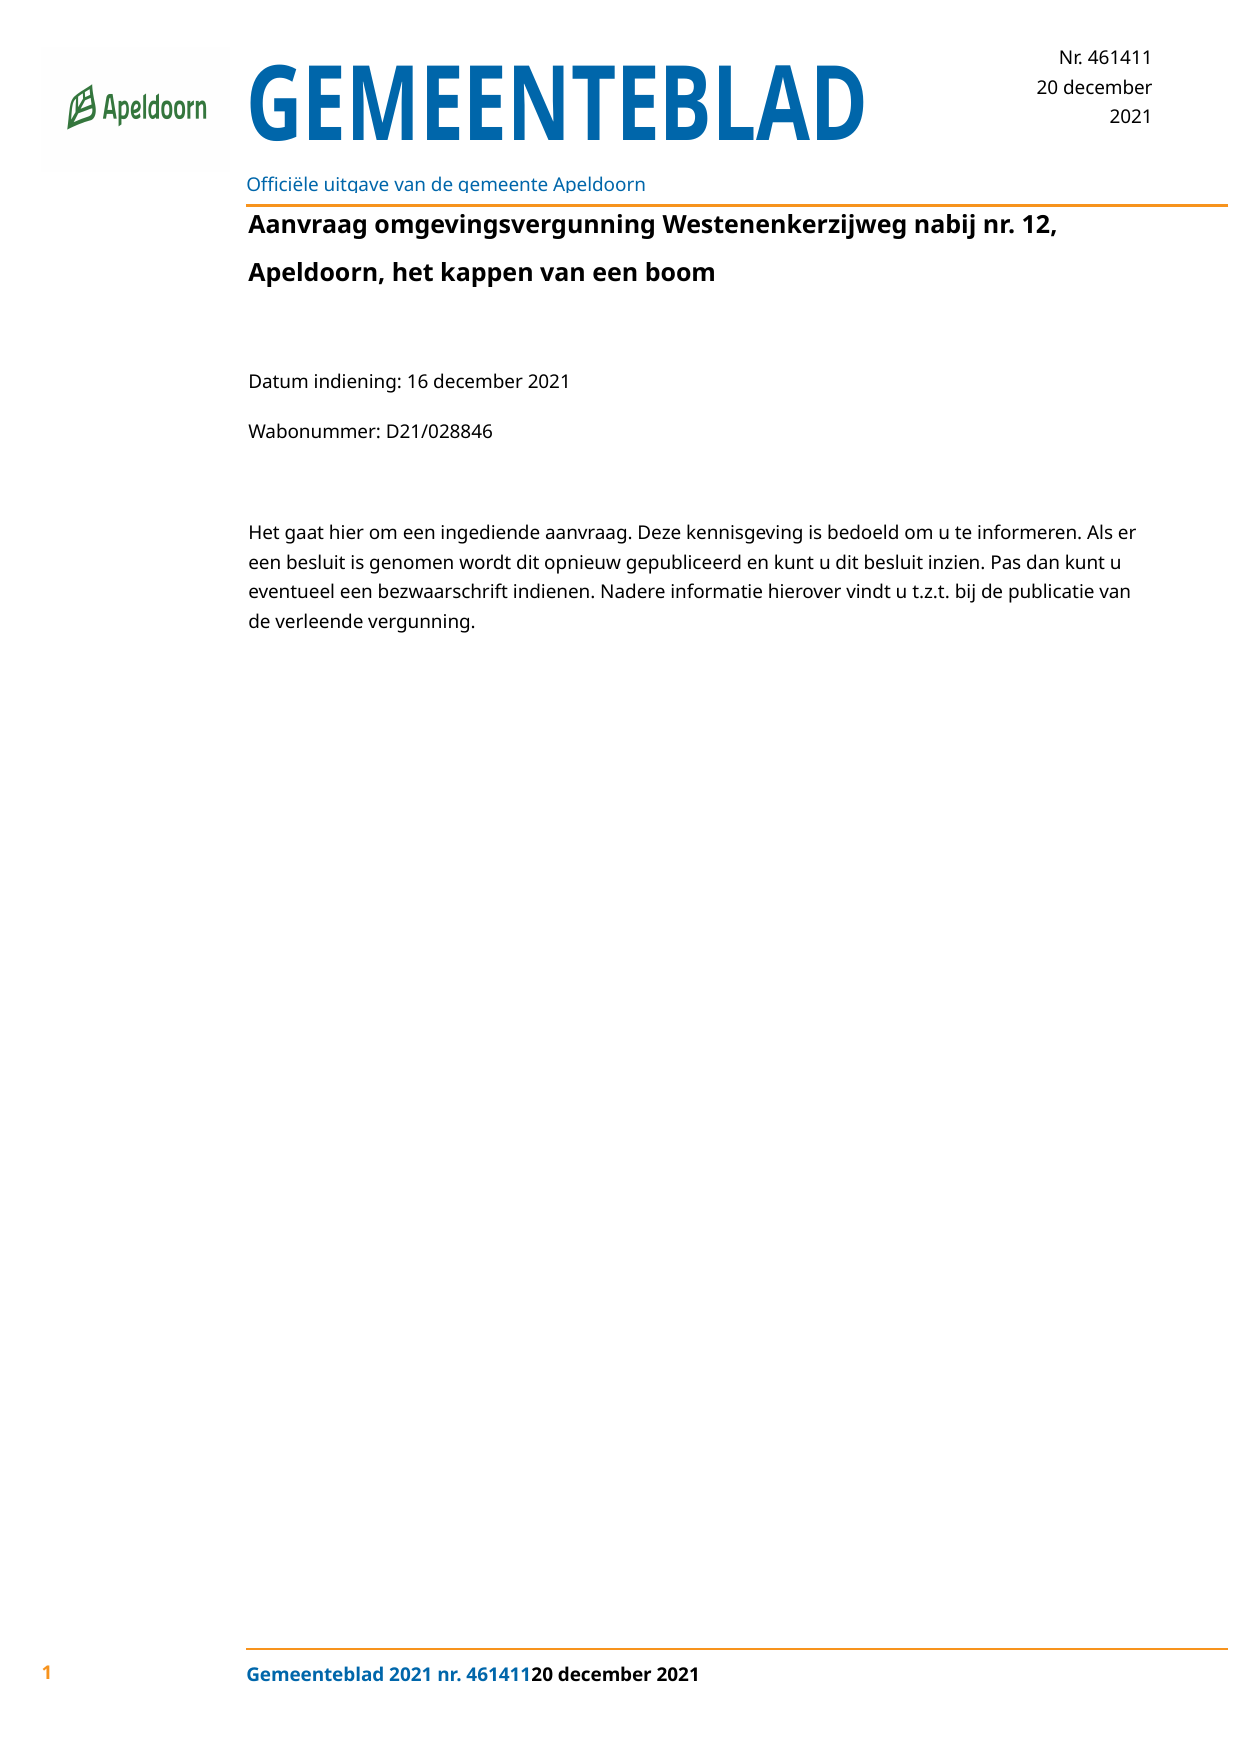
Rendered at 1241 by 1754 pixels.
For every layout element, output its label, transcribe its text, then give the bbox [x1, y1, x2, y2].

picture [41, 47, 231, 172]
text Wabonummer: D21/028846 [248, 419, 1152, 444]
text Het gaat hier om een ingediende aanvraag. Deze kennisgeving is bedoeld om u te informeren. Als er een besluit is genomen wordt dit opnieuw gepubliceerd en kunt u dit besluit inzien. Pas dan kunt u eventueel een bezwaarschrift indienen. Nadere informatie hierover vindt u t.z.t. bij de publicatie van de verleende vergunning. [248, 519, 1152, 634]
text Aanvraag omgevingsvergunning Westenenkerzijweg nabij nr. 12, Apeldoorn, het kappen van een boom [248, 207, 1152, 288]
text Datum indiening: 16 december 2021 [248, 368, 1152, 394]
